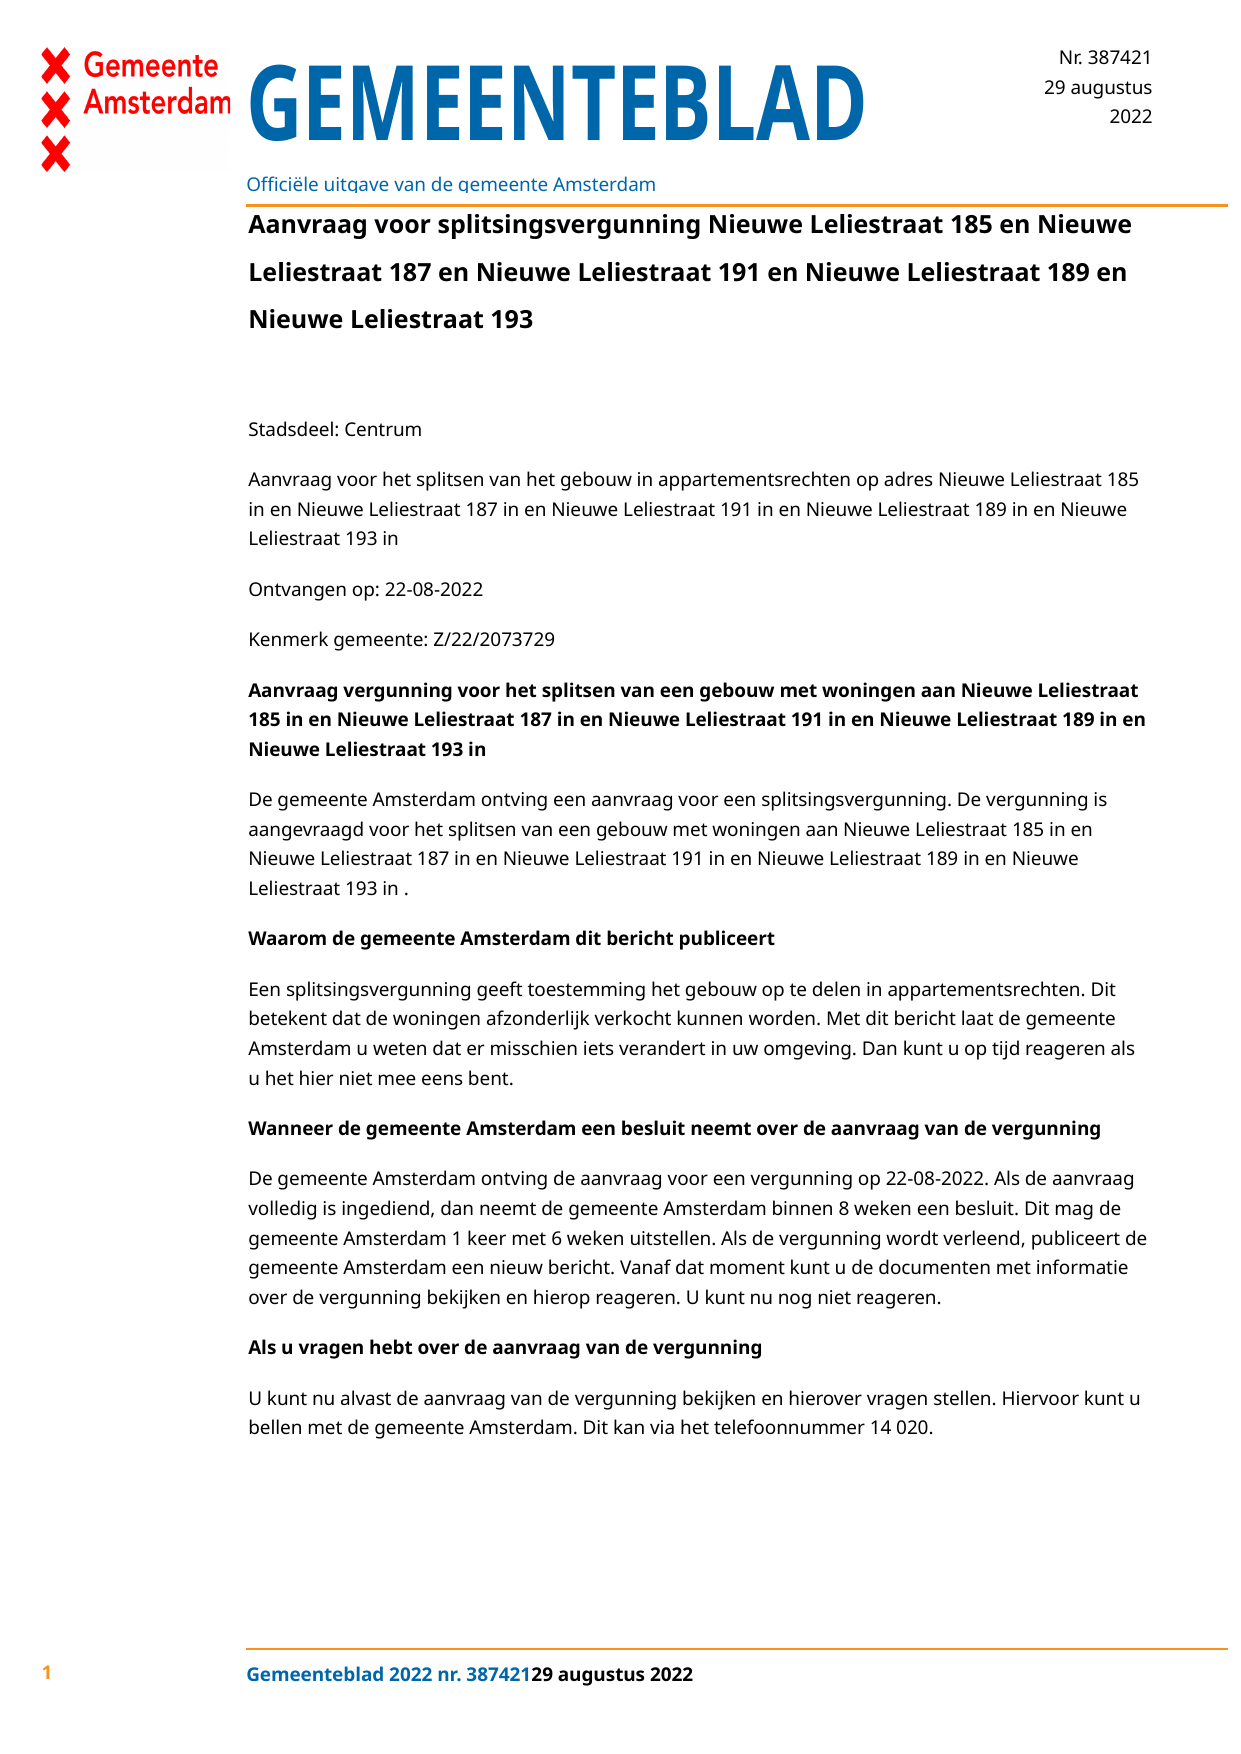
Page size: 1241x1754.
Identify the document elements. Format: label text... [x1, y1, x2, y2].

text Wanneer de gemeente Amsterdam een besluit neemt over de aanvraag van de vergunning [248, 1115, 1152, 1141]
text Aanvraag voor splitsingsvergunning Nieuwe Leliestraat 185 en Nieuwe Leliestraat 187 en Nieuwe Leliestraat 191 en Nieuwe Leliestraat 189 en Nieuwe Leliestraat 193 [248, 207, 1152, 336]
text U kunt nu alvast de aanvraag van de vergunning bekijken en hierover vragen stellen. Hiervoor kunt u bellen met de gemeente Amsterdam. Dit kan via het telefoonnummer 14 020. [248, 1385, 1152, 1440]
text De gemeente Amsterdam ontving de aanvraag voor een vergunning op 22-08-2022. Als de aanvraag volledig is ingediend, dan neemt de gemeente Amsterdam binnen 8 weken een besluit. Dit mag de gemeente Amsterdam 1 keer met 6 weken uitstellen. Als de vergunning wordt verleend, publiceert de gemeente Amsterdam een nieuw bericht. Vanaf dat moment kunt u de documenten met informatie over de vergunning bekijken en hierop reageren. U kunt nu nog niet reageren. [248, 1166, 1152, 1309]
text Aanvraag vergunning voor het splitsen van een gebouw met woningen aan Nieuwe Leliestraat 185 in en Nieuwe Leliestraat 187 in en Nieuwe Leliestraat 191 in en Nieuwe Leliestraat 189 in en Nieuwe Leliestraat 193 in [248, 677, 1152, 762]
text Waarom de gemeente Amsterdam dit bericht publiceert [248, 926, 1152, 951]
text De gemeente Amsterdam ontving een aanvraag voor een splitsingsvergunning. De vergunning is aangevraagd voor het splitsen van een gebouw met woningen aan Nieuwe Leliestraat 185 in en Nieuwe Leliestraat 187 in en Nieuwe Leliestraat 191 in en Nieuwe Leliestraat 189 in en Nieuwe Leliestraat 193 in . [248, 786, 1152, 901]
text Ontvangen op: 22-08-2022 [248, 576, 1152, 602]
text Stadsdeel: Centrum [248, 416, 1152, 442]
text Aanvraag voor het splitsen van het gebouw in appartementsrechten op adres Nieuwe Leliestraat 185 in en Nieuwe Leliestraat 187 in en Nieuwe Leliestraat 191 in en Nieuwe Leliestraat 189 in en Nieuwe Leliestraat 193 in [248, 466, 1152, 551]
picture [41, 47, 231, 172]
text Kenmerk gemeente: Z/22/2073729 [248, 626, 1152, 652]
text Een splitsingsvergunning geeft toestemming het gebouw op te delen in appartementsrechten. Dit betekent dat de woningen afzonderlijk verkocht kunnen worden. Met dit bericht laat de gemeente Amsterdam u weten dat er misschien iets verandert in uw omgeving. Dan kunt u op tijd reageren als u het hier niet mee eens bent. [248, 976, 1152, 1090]
text Als u vragen hebt over de aanvraag van de vergunning [248, 1334, 1152, 1360]
